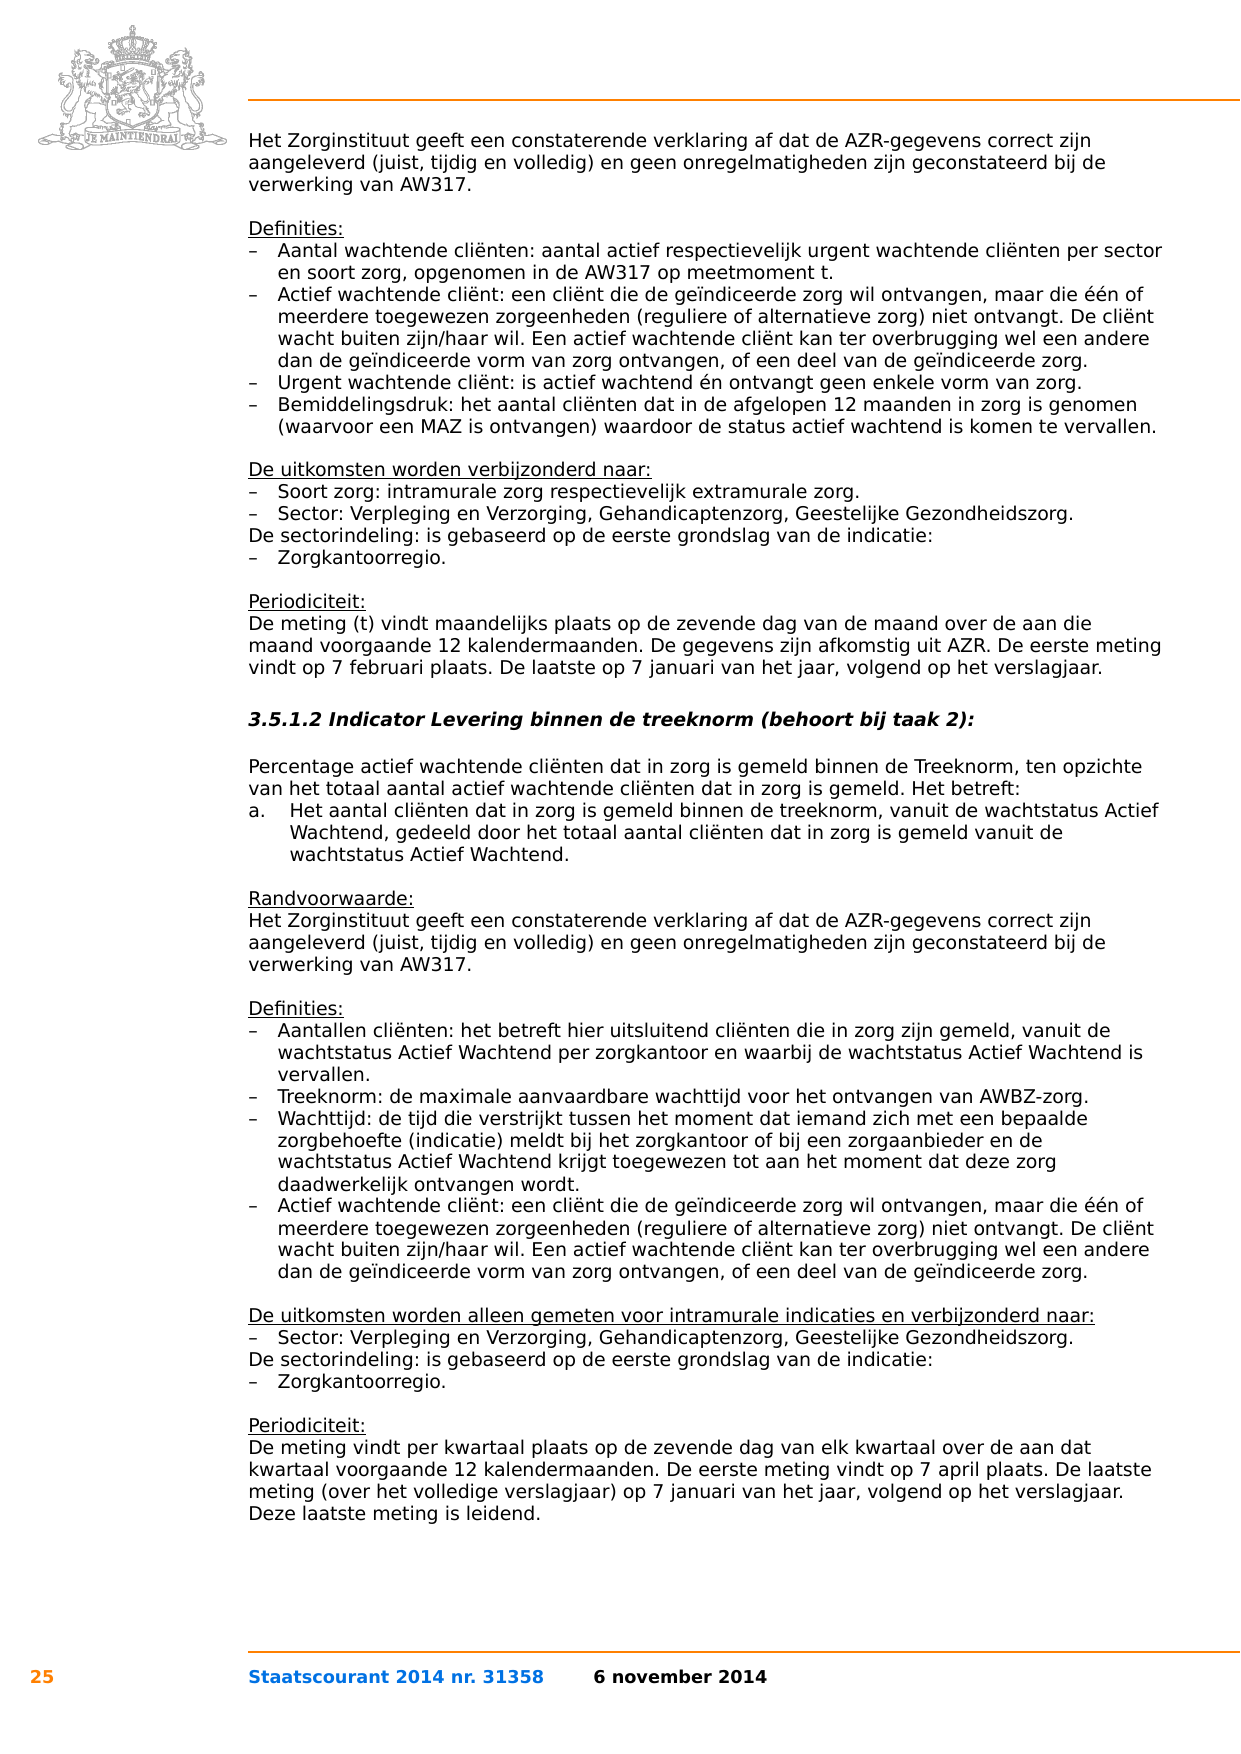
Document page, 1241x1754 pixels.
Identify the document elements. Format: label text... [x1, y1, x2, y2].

text Periodiciteit: [248, 591, 1163, 613]
text – Aantal wachtende cliënten: aantal actief respectievelijk urgent wachtende cliënten per sector en soort zorg, opgenomen in de AW317 op meetmoment t. [248, 240, 1163, 284]
text Percentage actief wachtende cliënten dat in zorg is gemeld binnen de Treeknorm, ten opzichte van het totaal aantal actief wachtende cliënten dat in zorg is gemeld. Het betreft: [248, 756, 1163, 800]
picture [38, 25, 227, 150]
text De sectorindeling: is gebaseerd op de eerste grondslag van de indicatie: [248, 525, 1163, 547]
text Randvoorwaarde: [248, 888, 1163, 910]
text De uitkomsten worden verbijzonderd naar: [248, 459, 1163, 481]
text – Zorgkantoorregio. [248, 547, 1163, 569]
text – Urgent wachtende cliënt: is actief wachtend én ontvangt geen enkele vorm van zorg. [248, 372, 1163, 393]
text Periodiciteit: [248, 1415, 1163, 1437]
text – Soort zorg: intramurale zorg respectievelijk extramurale zorg. [248, 481, 1163, 503]
text – Sector: Verpleging en Verzorging, Gehandicaptenzorg, Geestelijke Gezondheidszorg. [248, 503, 1163, 525]
text Definities: [248, 218, 1163, 240]
text Definities: [248, 998, 1163, 1019]
text De uitkomsten worden alleen gemeten voor intramurale indicaties en verbijzonderd naar: [248, 1305, 1163, 1327]
text De meting (t) vindt maandelijks plaats op de zevende dag van de maand over de aan die maand voorgaande 12 kalendermaanden. De gegevens zijn afkomstig uit AZR. De eerste meting vindt op 7 februari plaats. De laatste op 7 januari van het jaar, volgend op het verslagjaar. [248, 613, 1163, 679]
text – Zorgkantoorregio. [248, 1371, 1163, 1393]
text – Actief wachtende cliënt: een cliënt die de geïndiceerde zorg wil ontvangen, maar die één of meerdere toegewezen zorgeenheden (reguliere of alternatieve zorg) niet ontvangt. De cliënt wacht buiten zijn/haar wil. Een actief wachtende cliënt kan ter overbrugging wel een andere dan de geïndiceerde vorm van zorg ontvangen, of een deel van de geïndiceerde zorg. [248, 1195, 1163, 1283]
text Het Zorginstituut geeft een constaterende verklaring af dat de AZR-gegevens correct zijn aangeleverd (juist, tijdig en volledig) en geen onregelmatigheden zijn geconstateerd bij de verwerking van AW317. [248, 910, 1163, 976]
text De meting vindt per kwartaal plaats op de zevende dag van elk kwartaal over de aan dat kwartaal voorgaande 12 kalendermaanden. De eerste meting vindt op 7 april plaats. De laatste meting (over het volledige verslagjaar) op 7 januari van het jaar, volgend op het verslagjaar. Deze laatste meting is leidend. [248, 1437, 1163, 1525]
text – Wachttijd: de tijd die verstrijkt tussen het moment dat iemand zich met een bepaalde zorgbehoefte (indicatie) meldt bij het zorgkantoor of bij een zorgaanbieder en de wachtstatus Actief Wachtend krijgt toegewezen tot aan het moment dat deze zorg daadwerkelijk ontvangen wordt. [248, 1107, 1163, 1195]
text – Aantallen cliënten: het betreft hier uitsluitend cliënten die in zorg zijn gemeld, vanuit de wachtstatus Actief Wachtend per zorgkantoor en waarbij de wachtstatus Actief Wachtend is vervallen. [248, 1019, 1163, 1086]
text Het Zorginstituut geeft een constaterende verklaring af dat de AZR-gegevens correct zijn aangeleverd (juist, tijdig en volledig) en geen onregelmatigheden zijn geconstateerd bij de verwerking van AW317. [248, 130, 1163, 196]
text – Bemiddelingsdruk: het aantal cliënten dat in de afgelopen 12 maanden in zorg is genomen (waarvoor een MAZ is ontvangen) waardoor de status actief wachtend is komen te vervallen. [248, 393, 1163, 437]
subtitle 3.5.1.2 Indicator Levering binnen de treeknorm (behoort bij taak 2): [248, 709, 1163, 731]
text – Sector: Verpleging en Verzorging, Gehandicaptenzorg, Geestelijke Gezondheidszorg. [248, 1327, 1163, 1349]
text – Treeknorm: de maximale aanvaardbare wachttijd voor het ontvangen van AWBZ-zorg. [248, 1086, 1163, 1107]
text De sectorindeling: is gebaseerd op de eerste grondslag van de indicatie: [248, 1349, 1163, 1371]
text a. Het aantal cliënten dat in zorg is gemeld binnen de treeknorm, vanuit de wachtstatus Actief Wachtend, gedeeld door het totaal aantal cliënten dat in zorg is gemeld vanuit de wachtstatus Actief Wachtend. [248, 800, 1163, 866]
text – Actief wachtende cliënt: een cliënt die de geïndiceerde zorg wil ontvangen, maar die één of meerdere toegewezen zorgeenheden (reguliere of alternatieve zorg) niet ontvangt. De cliënt wacht buiten zijn/haar wil. Een actief wachtende cliënt kan ter overbrugging wel een andere dan de geïndiceerde vorm van zorg ontvangen, of een deel van de geïndiceerde zorg. [248, 284, 1163, 372]
